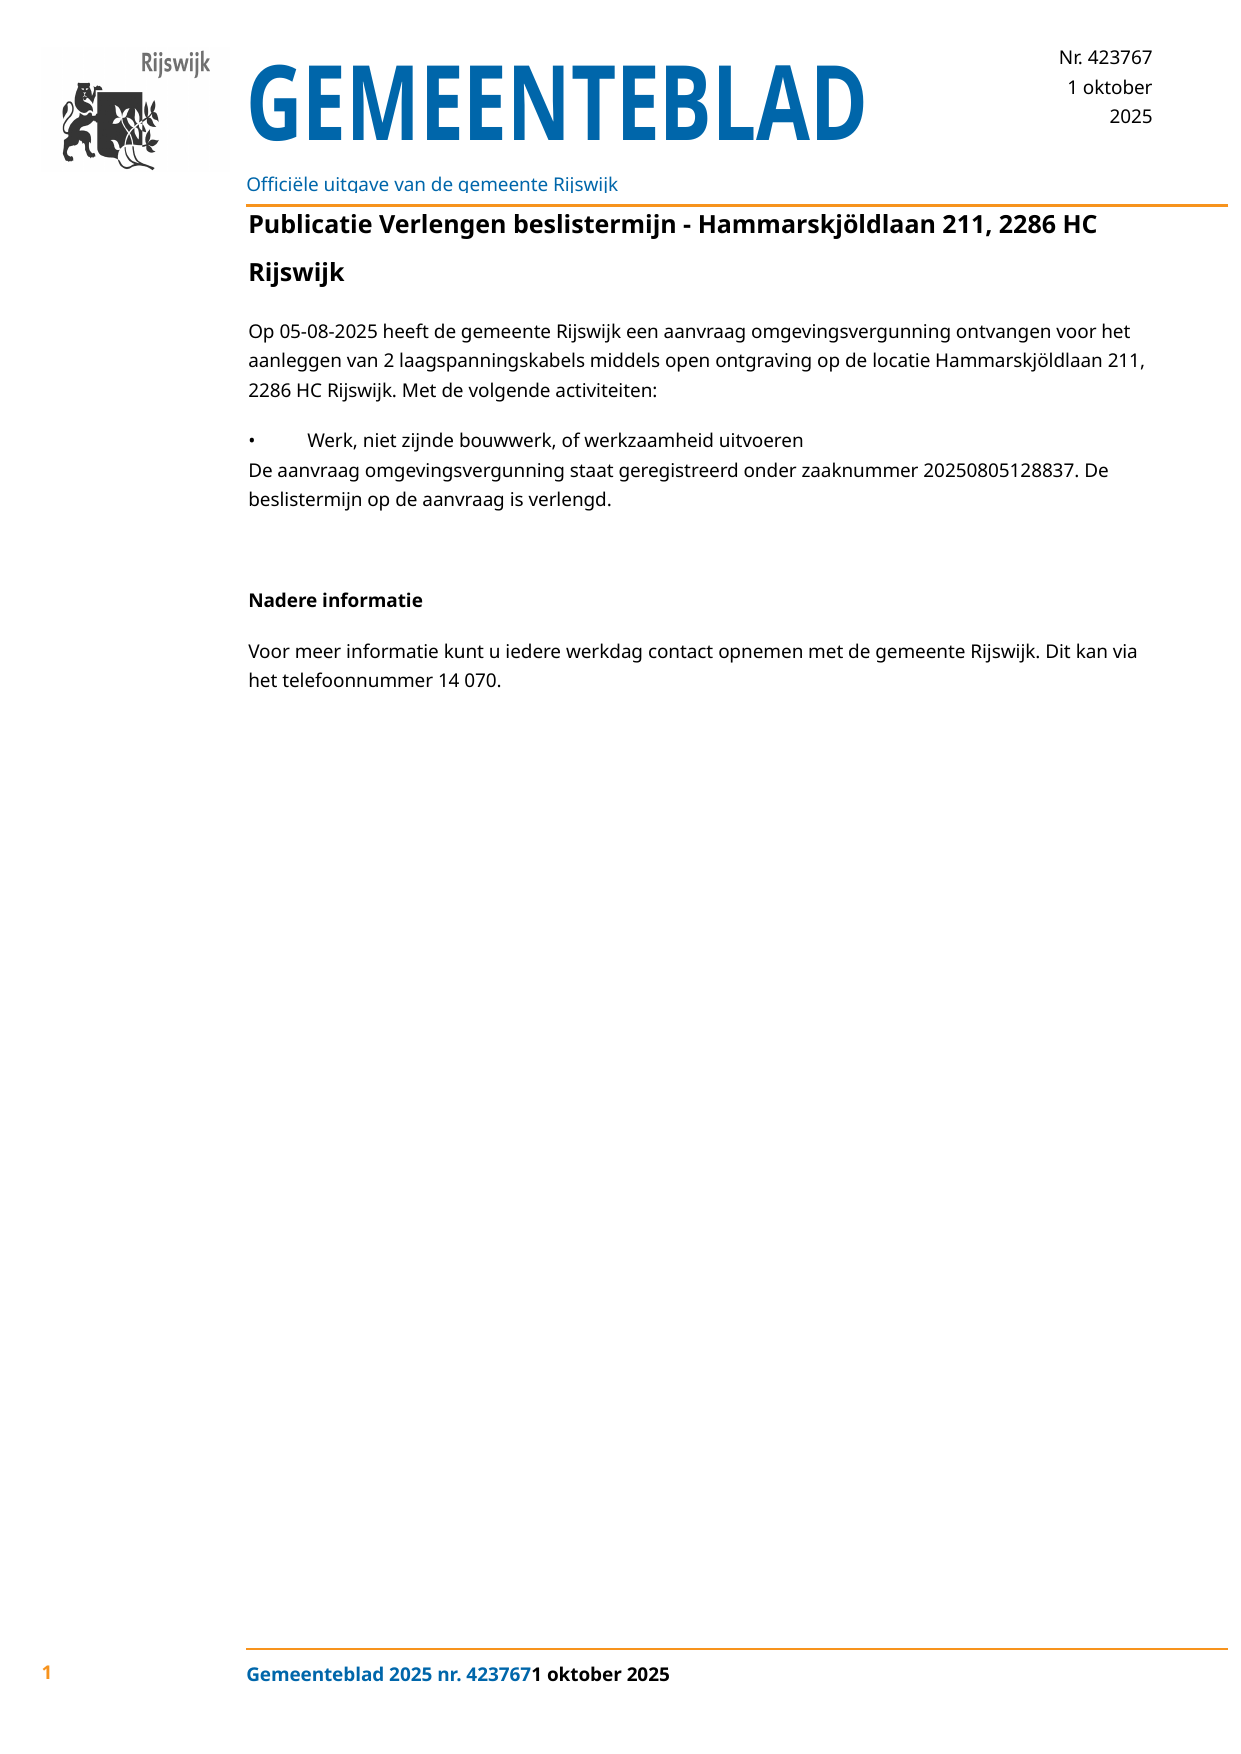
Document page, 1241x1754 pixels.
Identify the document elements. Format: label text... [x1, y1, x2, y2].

text Voor meer informatie kunt u iedere werkdag contact opnemen met de gemeente Rijswijk. Dit kan via het telefoonnummer 14 070. [248, 638, 1152, 693]
text Op 05-08-2025 heeft de gemeente Rijswijk een aanvraag omgevingsvergunning ontvangen voor het aanleggen van 2 laagspanningskabels middels open ontgraving op de locatie Hammarskjöldlaan 211, 2286 HC Rijswijk. Met de volgende activiteiten: [248, 318, 1152, 403]
picture [41, 47, 231, 172]
text Publicatie Verlengen beslistermijn - Hammarskjöldlaan 211, 2286 HC Rijswijk [248, 207, 1152, 288]
text De aanvraag omgevingsvergunning staat geregistreerd onder zaaknummer 20250805128837. De beslistermijn op de aanvraag is verlengd. [248, 457, 1152, 512]
text Nadere informatie [248, 587, 1152, 613]
list Werk, niet zijnde bouwwerk, of werkzaamheid uitvoeren [248, 427, 1152, 453]
